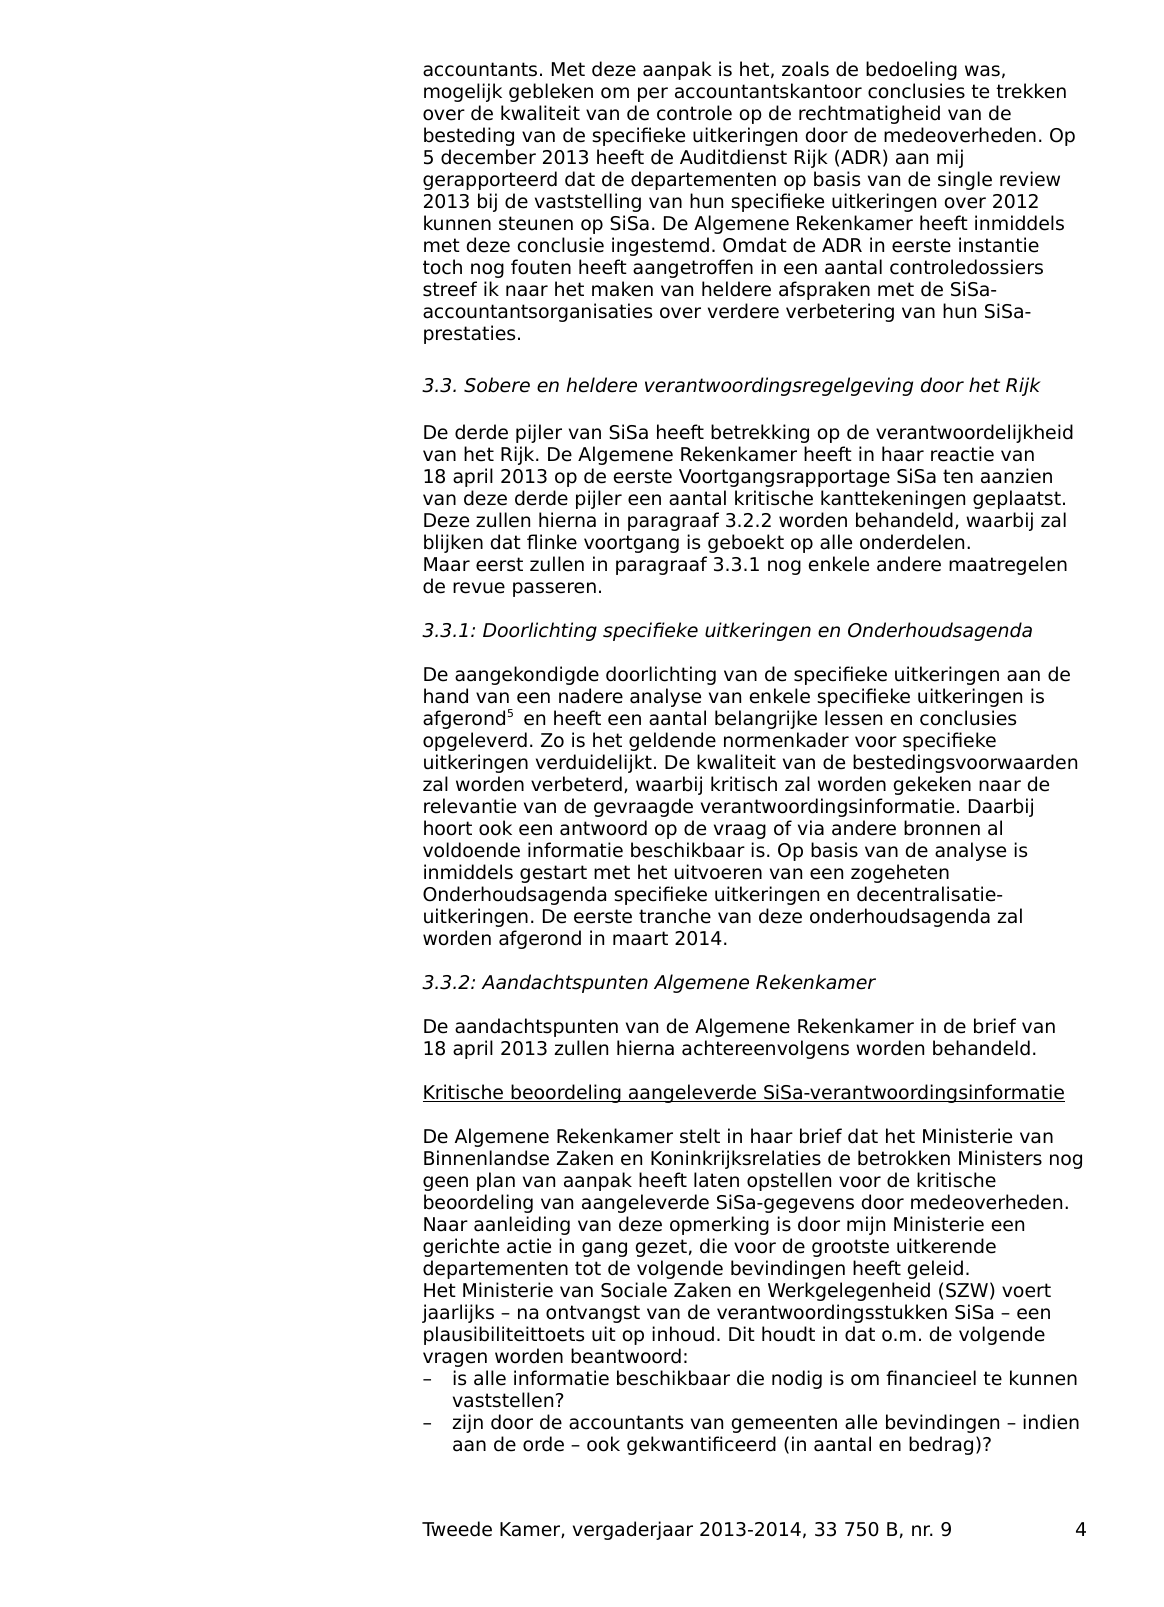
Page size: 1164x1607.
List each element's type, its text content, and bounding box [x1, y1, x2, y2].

subtitle 3.3.1: Doorlichting specifieke uitkeringen en Onderhoudsagenda [422, 620, 1087, 642]
subtitle 3.3.2: Aandachtspunten Algemene Rekenkamer [422, 972, 1087, 994]
text Het Ministerie van Sociale Zaken en Werkgelegenheid (SZW) voert jaarlijks – na ontvangst van de verantwoordingsstukken SiSa – een plausibiliteittoets uit op inhoud. Dit houdt in dat o.m. de volgende vragen worden beantwoord: [422, 1280, 1087, 1368]
text Naar aanleiding van deze opmerking is door mijn Ministerie een gerichte actie in gang gezet, die voor de grootste uitkerende departementen tot de volgende bevindingen heeft geleid. [422, 1214, 1087, 1280]
text – is alle informatie beschikbaar die nodig is om financieel te kunnen vaststellen? [422, 1368, 1087, 1412]
text – zijn door de accountants van gemeenten alle bevindingen – indien aan de orde – ook gekwantificeerd (in aantal en bedrag)? [422, 1412, 1087, 1456]
text De Algemene Rekenkamer stelt in haar brief dat het Ministerie van Binnenlandse Zaken en Koninkrijksrelaties de betrokken Ministers nog geen plan van aanpak heeft laten opstellen voor de kritische beoordeling van aangeleverde SiSa-gegevens door medeoverheden. [422, 1126, 1087, 1214]
subtitle 3.3. Sobere en heldere verantwoordingsregelgeving door het Rijk [422, 375, 1087, 397]
text De derde pijler van SiSa heeft betrekking op de verantwoordelijkheid van het Rijk. De Algemene Rekenkamer heeft in haar reactie van 18 april 2013 op de eerste Voortgangsrapportage SiSa ten aanzien van deze derde pijler een aantal kritische kanttekeningen geplaatst. Deze zullen hierna in paragraaf 3.2.2 worden behandeld, waarbij zal blijken dat flinke voortgang is geboekt op alle onderdelen. [422, 422, 1087, 554]
text De aangekondigde doorlichting van de specifieke uitkeringen aan de hand van een nadere analyse van enkele specifieke uitkeringen is afgerond en heeft een aantal belangrijke lessen en conclusies opgeleverd. Zo is het geldende normenkader voor specifieke uitkeringen verduidelijkt. De kwaliteit van de bestedingsvoorwaarden zal worden verbeterd, waarbij kritisch zal worden gekeken naar de relevantie van de gevraagde verantwoordingsinformatie. Daarbij hoort ook een antwoord op de vraag of via andere bronnen al voldoende informatie beschikbaar is. Op basis van de analyse is inmiddels gestart met het uitvoeren van een zogeheten Onderhoudsagenda specifieke uitkeringen en decentralisatie-uitkeringen. De eerste tranche van deze onderhoudsagenda zal worden afgerond in maart 2014. [422, 664, 1087, 950]
text De aandachtspunten van de Algemene Rekenkamer in de brief van 18 april 2013 zullen hierna achtereenvolgens worden behandeld. [422, 1016, 1087, 1060]
text Maar eerst zullen in paragraaf 3.3.1 nog enkele andere maatregelen de revue passeren. [422, 554, 1087, 598]
text accountants. Met deze aanpak is het, zoals de bedoeling was, mogelijk gebleken om per accountantskantoor conclusies te trekken over de kwaliteit van de controle op de rechtmatigheid van de besteding van de specifieke uitkeringen door de medeoverheden. Op 5 december 2013 heeft de Auditdienst Rijk (ADR) aan mij gerapporteerd dat de departementen op basis van de single review 2013 bij de vaststelling van hun specifieke uitkeringen over 2012 kunnen steunen op SiSa. De Algemene Rekenkamer heeft inmiddels met deze conclusie ingestemd. Omdat de ADR in eerste instantie toch nog fouten heeft aangetroffen in een aantal controledossiers streef ik naar het maken van heldere afspraken met de SiSa-accountantsorganisaties over verdere verbetering van hun SiSa-prestaties. [422, 59, 1087, 345]
subtitle Kritische beoordeling aangeleverde SiSa-verantwoordingsinformatie [422, 1082, 1087, 1104]
